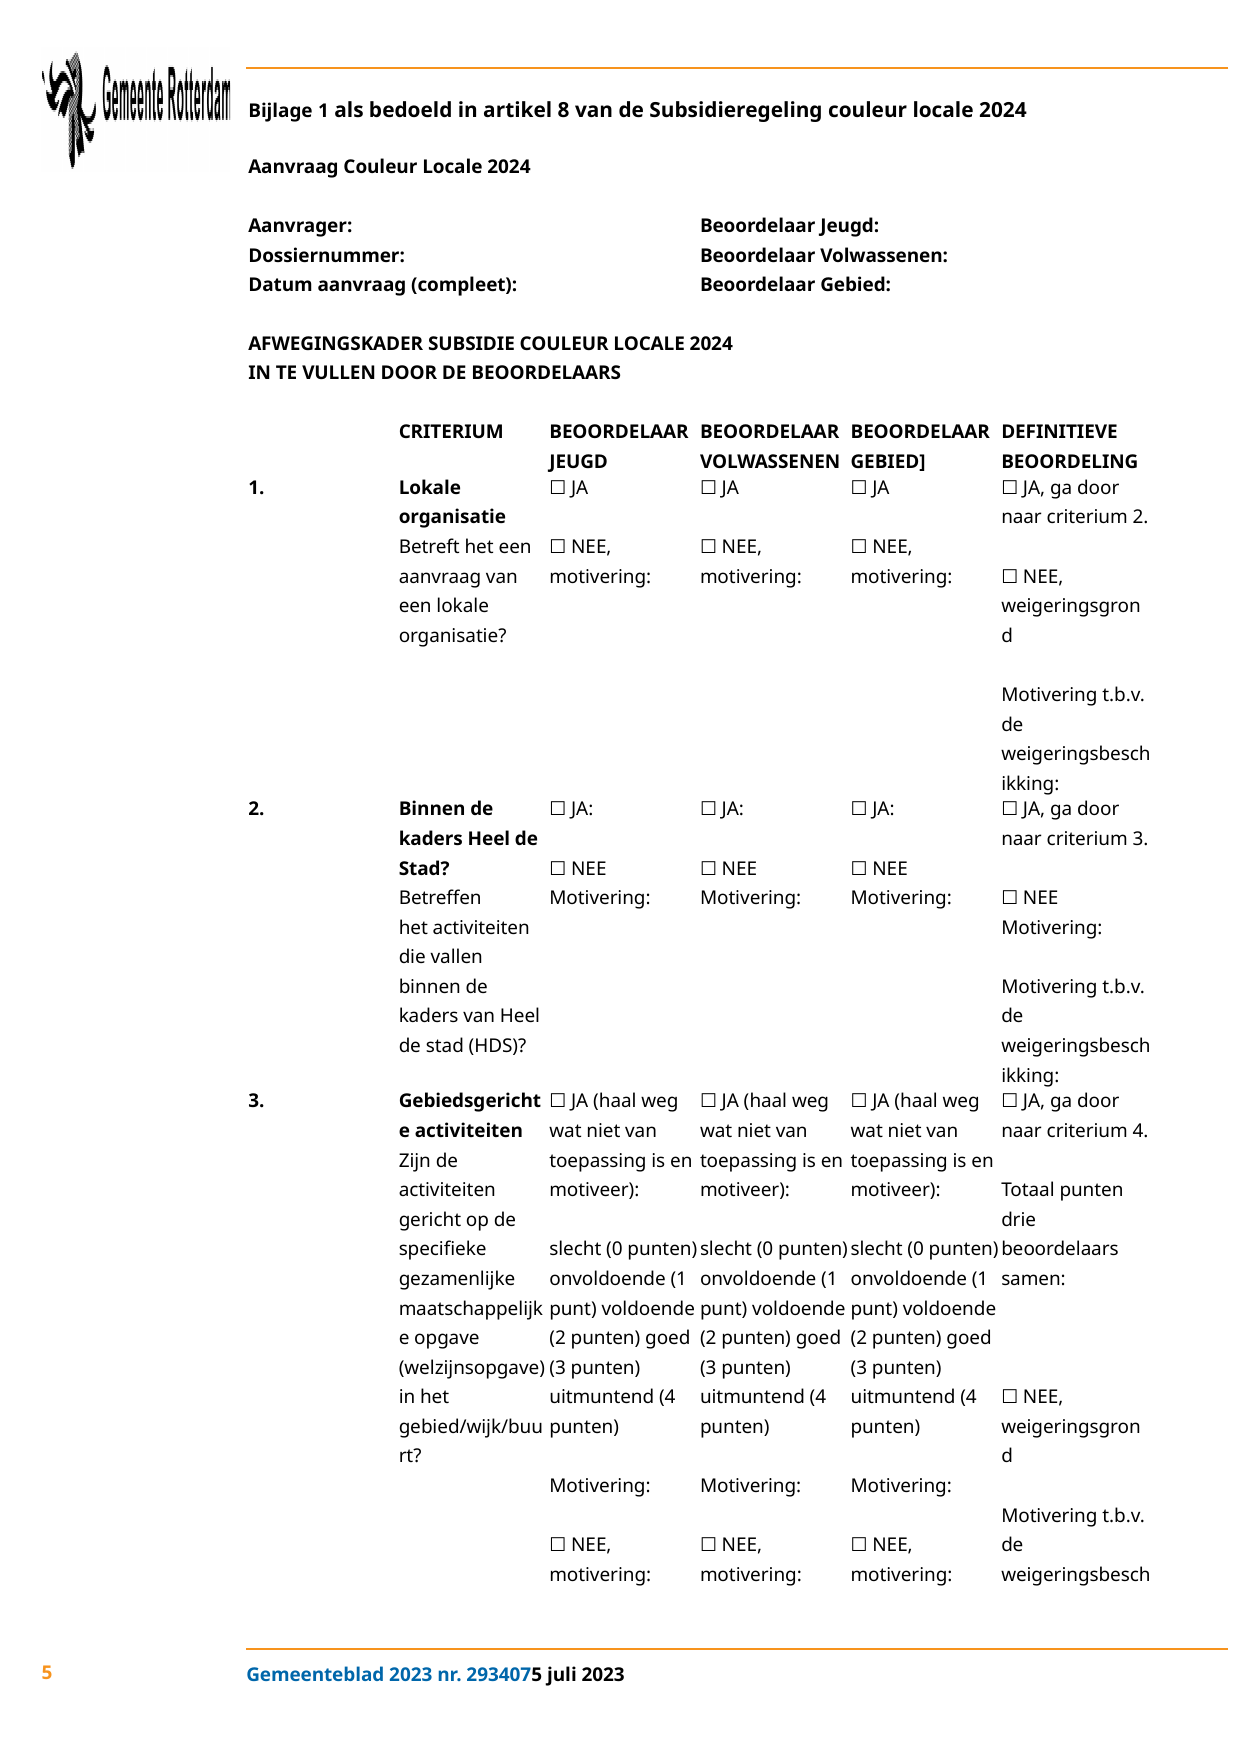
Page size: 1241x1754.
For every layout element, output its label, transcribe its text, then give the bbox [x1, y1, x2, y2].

table_header Beoordelaar Jeugd: Beoordelaar Volwassenen: Beoordelaar Gebied: [700, 212, 1152, 297]
text Aanvraag Couleur Locale 2024 [248, 153, 1152, 179]
table_cell Lokale organisatie Betreft het een aanvraag van een lokale organisatie? [399, 474, 549, 796]
table_cell ☐ JA (haal weg wat niet van toepassing is en motiveer): slecht (0 punten) onvoldoende (1 punt) voldoende (2 punten) goed (3 punten) uitmuntend (4 punten) Motivering: ☐ NEE, motivering: [700, 1088, 850, 1587]
table_cell ☐ JA: ☐ NEE Motivering: [549, 796, 700, 1088]
table_cell ☐ JA ☐ NEE, motivering: [850, 474, 1001, 796]
text Bijlage 1 als bedoeld in artikel 8 van de Subsidieregeling couleur locale 2024 [248, 95, 1152, 123]
text IN TE VULLEN DOOR DE BEOORDELAARS [248, 359, 1152, 385]
table_cell Gebiedsgerichte activiteiten Zijn de activiteiten gericht op de specifieke gezamenlijke maatschappelijke opgave (welzijnsopgave) in het gebied/wijk/buurt? [399, 1088, 549, 1587]
table_cell ☐ JA, ga door naar criterium 3. ☐ NEE Motivering: Motivering t.b.v. de weigeringsbeschikking: [1001, 796, 1152, 1088]
table_header Aanvrager: Dossiernummer: Datum aanvraag (compleet): [248, 212, 700, 297]
table_header [248, 419, 398, 474]
table_cell ☐ JA ☐ NEE, motivering: [549, 474, 700, 796]
table_header BEOORDELAAR JEUGD [549, 419, 700, 474]
table_cell ☐ JA (haal weg wat niet van toepassing is en motiveer): slecht (0 punten) onvoldoende (1 punt) voldoende (2 punten) goed (3 punten) uitmuntend (4 punten) Motivering: ☐ NEE, motivering: [549, 1088, 700, 1587]
picture [41, 47, 231, 172]
table_cell Binnen de kaders Heel de Stad? Betreffen het activiteiten die vallen binnen de kaders van Heel de stad (HDS)? [399, 796, 549, 1088]
table_header CRITERIUM [399, 419, 549, 474]
text AFWEGINGSKADER SUBSIDIE COULEUR LOCALE 2024 [248, 330, 1152, 356]
table_cell ☐ JA (haal weg wat niet van toepassing is en motiveer): slecht (0 punten) onvoldoende (1 punt) voldoende (2 punten) goed (3 punten) uitmuntend (4 punten) Motivering: ☐ NEE, motivering: [850, 1088, 1001, 1587]
table_header BEOORDELAAR GEBIED] [850, 419, 1001, 474]
table_cell ☐ JA: ☐ NEE Motivering: [700, 796, 850, 1088]
table_cell 3. [248, 1088, 398, 1587]
table_cell ☐ JA ☐ NEE, motivering: [700, 474, 850, 796]
table_cell ☐ JA: ☐ NEE Motivering: [850, 796, 1001, 1088]
table_cell ☐ JA, ga door naar criterium 4. Totaal punten drie beoordelaars samen: ☐ NEE, weigeringsgrond Motivering t.b.v. de weigeringsbesch [1001, 1088, 1152, 1587]
table_cell 2. [248, 796, 398, 1088]
table_header DEFINITIEVE BEOORDELING [1001, 419, 1152, 474]
table_cell 1. [248, 474, 398, 796]
table_header BEOORDELAAR VOLWASSENEN [700, 419, 850, 474]
table_cell ☐ JA, ga door naar criterium 2. ☐ NEE, weigeringsgrond Motivering t.b.v. de weigeringsbeschikking: [1001, 474, 1152, 796]
